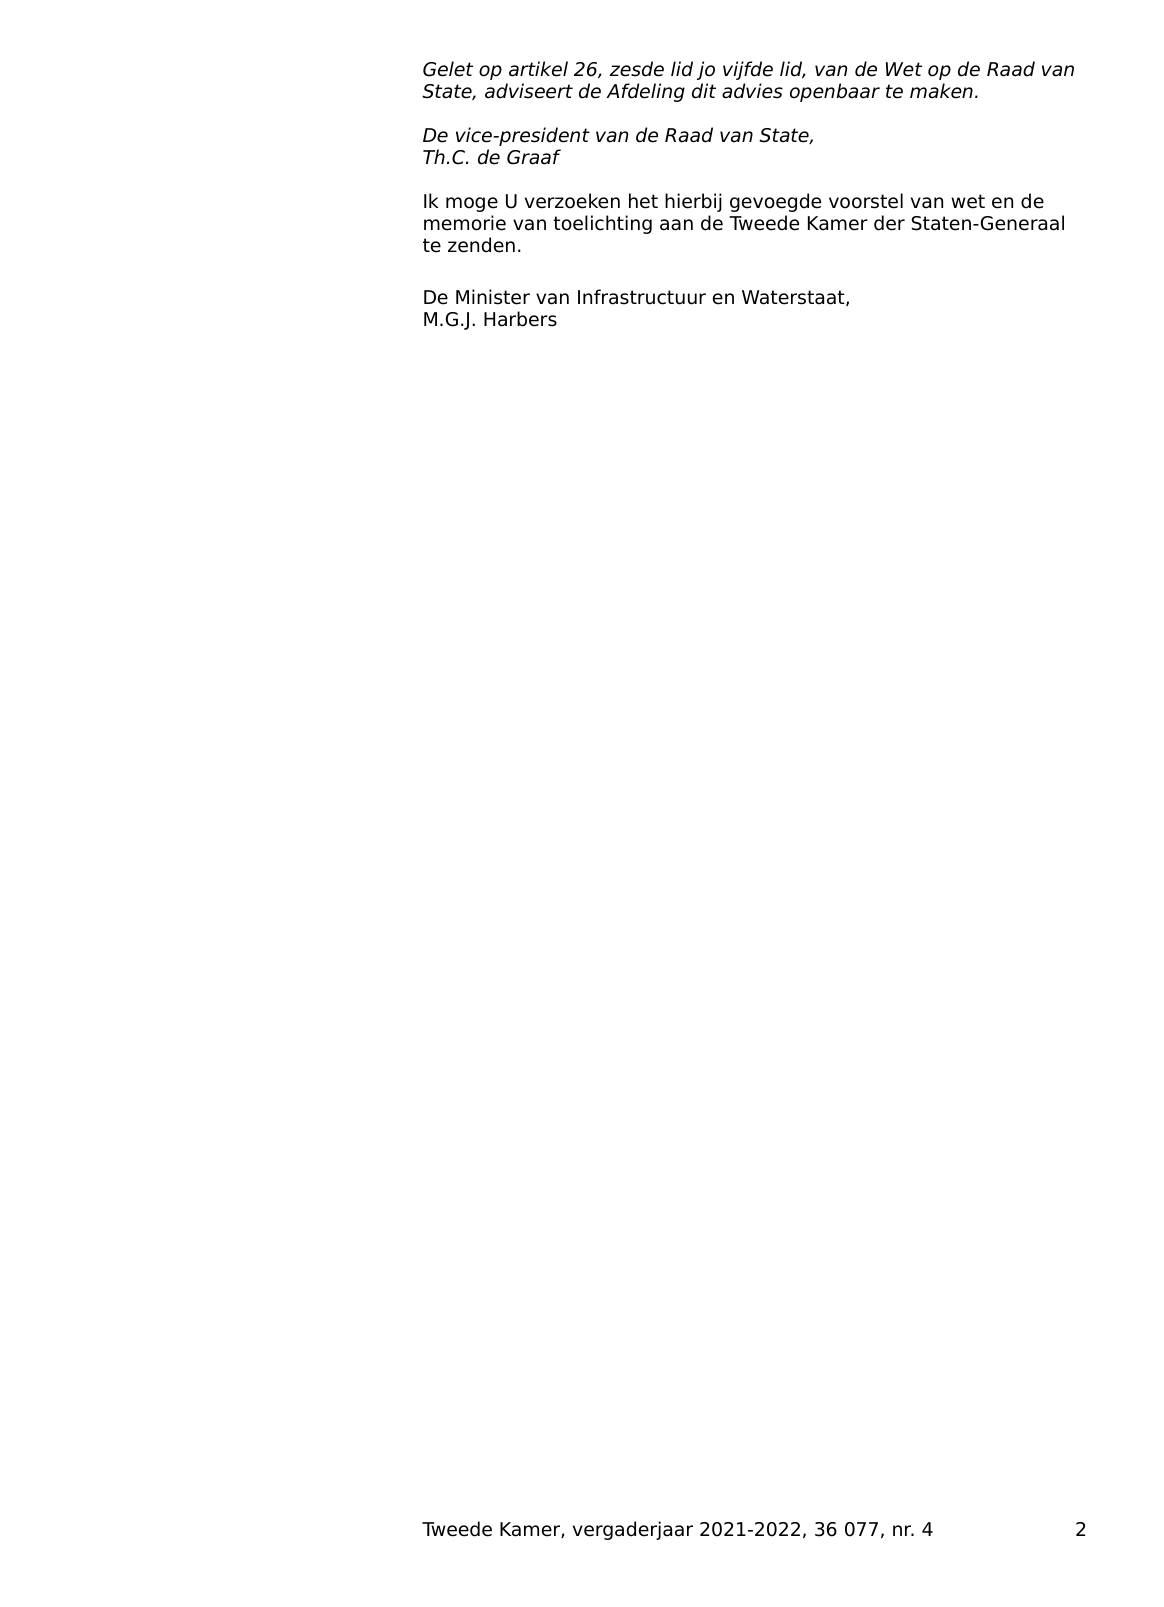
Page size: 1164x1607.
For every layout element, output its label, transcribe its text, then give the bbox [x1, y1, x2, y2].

text De vice-president van de Raad van State, [422, 125, 1087, 147]
text Ik moge U verzoeken het hierbij gevoegde voorstel van wet en de memorie van toelichting aan de Tweede Kamer der Staten-Generaal te zenden. [422, 191, 1087, 257]
text Th.C. de Graaf [422, 147, 1087, 169]
text De Minister van Infrastructuur en Waterstaat, M.G.J. Harbers [422, 287, 1087, 331]
text Gelet op artikel 26, zesde lid jo vijfde lid, van de Wet op de Raad van State, adviseert de Afdeling dit advies openbaar te maken. [422, 59, 1087, 103]
